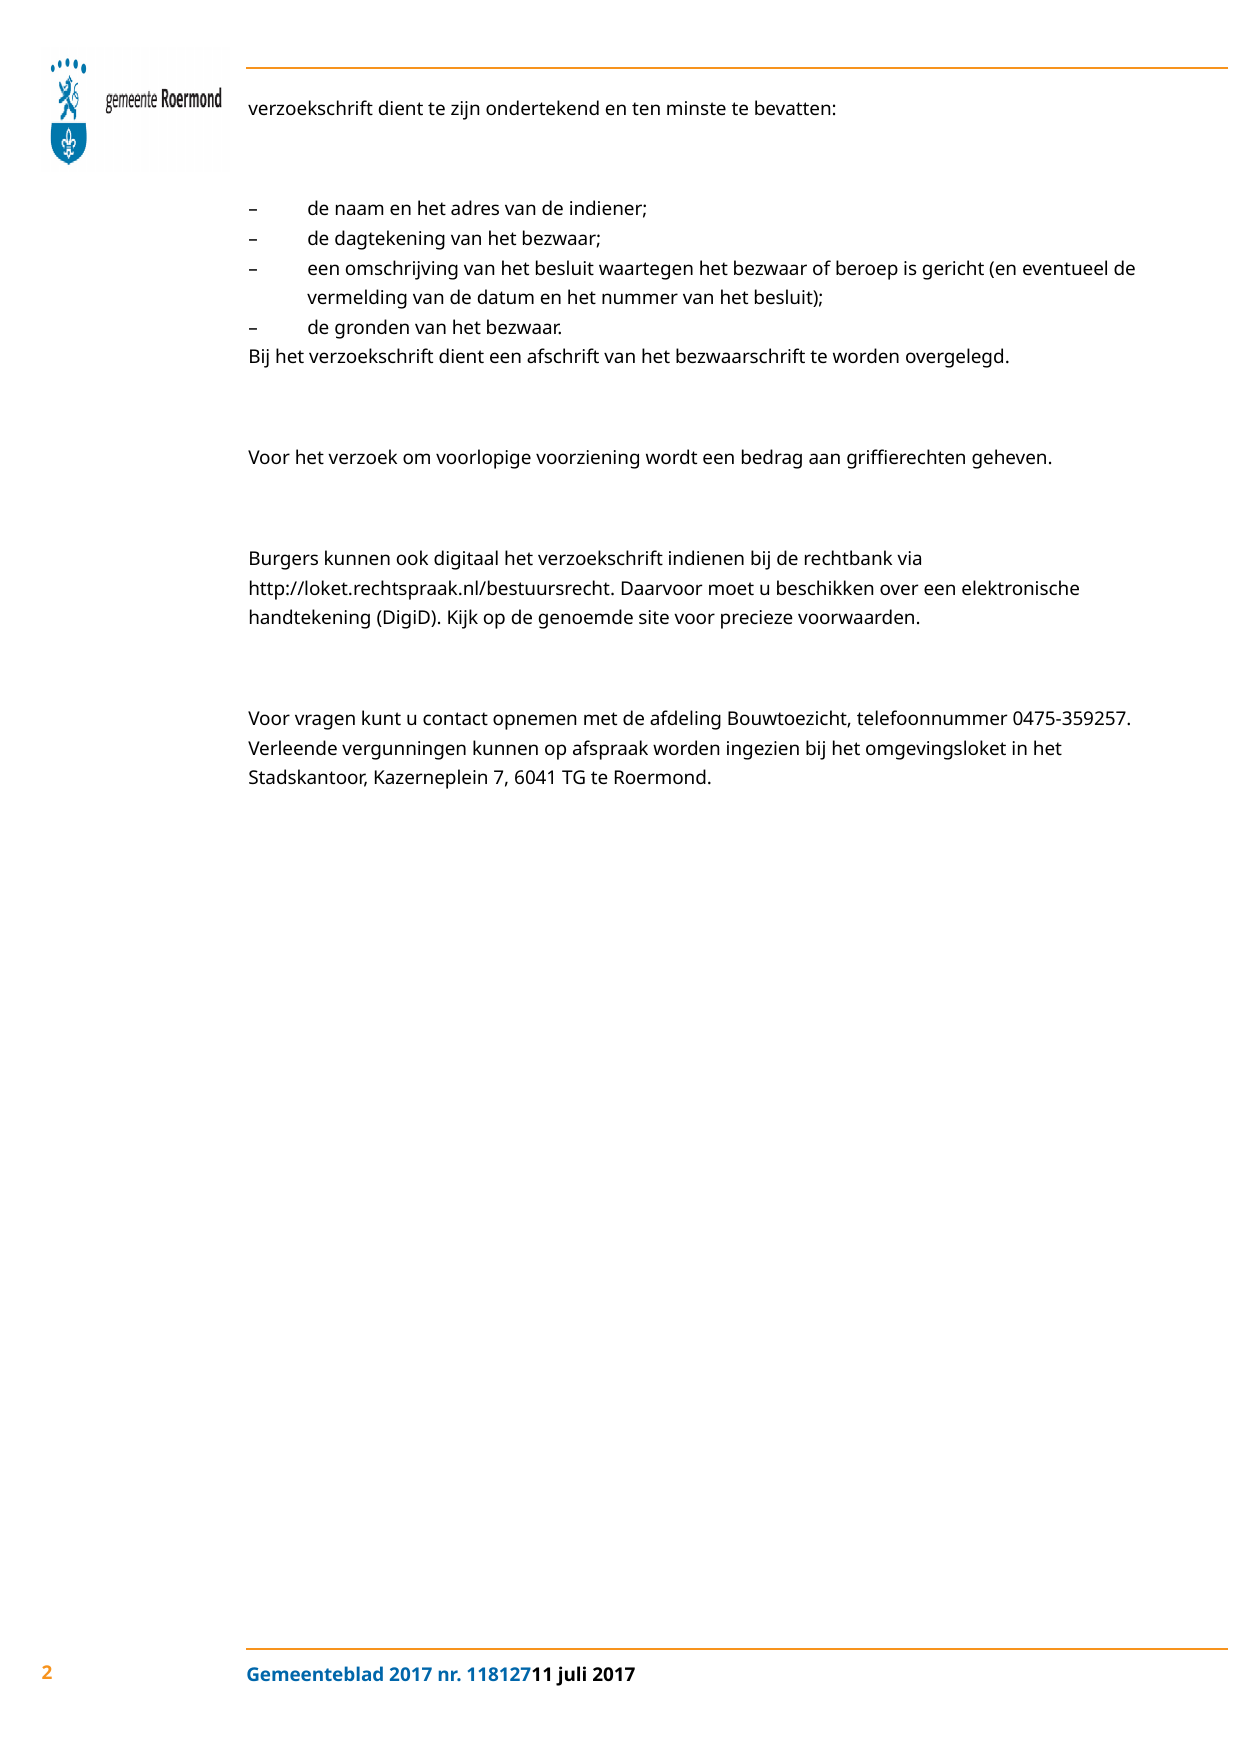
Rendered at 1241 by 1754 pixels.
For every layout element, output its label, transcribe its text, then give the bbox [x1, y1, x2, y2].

list een omschrijving van het besluit waartegen het bezwaar of beroep is gericht (en eventueel de vermelding van de datum en het nummer van het besluit); [248, 255, 1152, 310]
text Voor het verzoek om voorlopige voorziening wordt een bedrag aan griffierechten geheven. [248, 444, 1152, 470]
list de dagtekening van het bezwaar; [248, 225, 1152, 251]
text Burgers kunnen ook digitaal het verzoekschrift indienen bij de rechtbank via http://loket.rechtspraak.nl/bestuursrecht. Daarvoor moet u beschikken over een elektronische handtekening (DigiD). Kijk op de genoemde site voor precieze voorwaarden. [248, 545, 1152, 630]
picture [41, 47, 231, 172]
list de gronden van het bezwaar. [248, 314, 1152, 340]
list de naam en het adres van de indiener; [248, 196, 1152, 221]
text verzoekschrift dient te zijn ondertekend en ten minste te bevatten: [248, 95, 1152, 121]
text Bij het verzoekschrift dient een afschrift van het bezwaarschrift te worden overgelegd. [248, 343, 1152, 369]
text Voor vragen kunt u contact opnemen met de afdeling Bouwtoezicht, telefoonnummer 0475-359257. Verleende vergunningen kunnen op afspraak worden ingezien bij het omgevingsloket in het Stadskantoor, Kazerneplein 7, 6041 TG te Roermond. [248, 705, 1152, 790]
